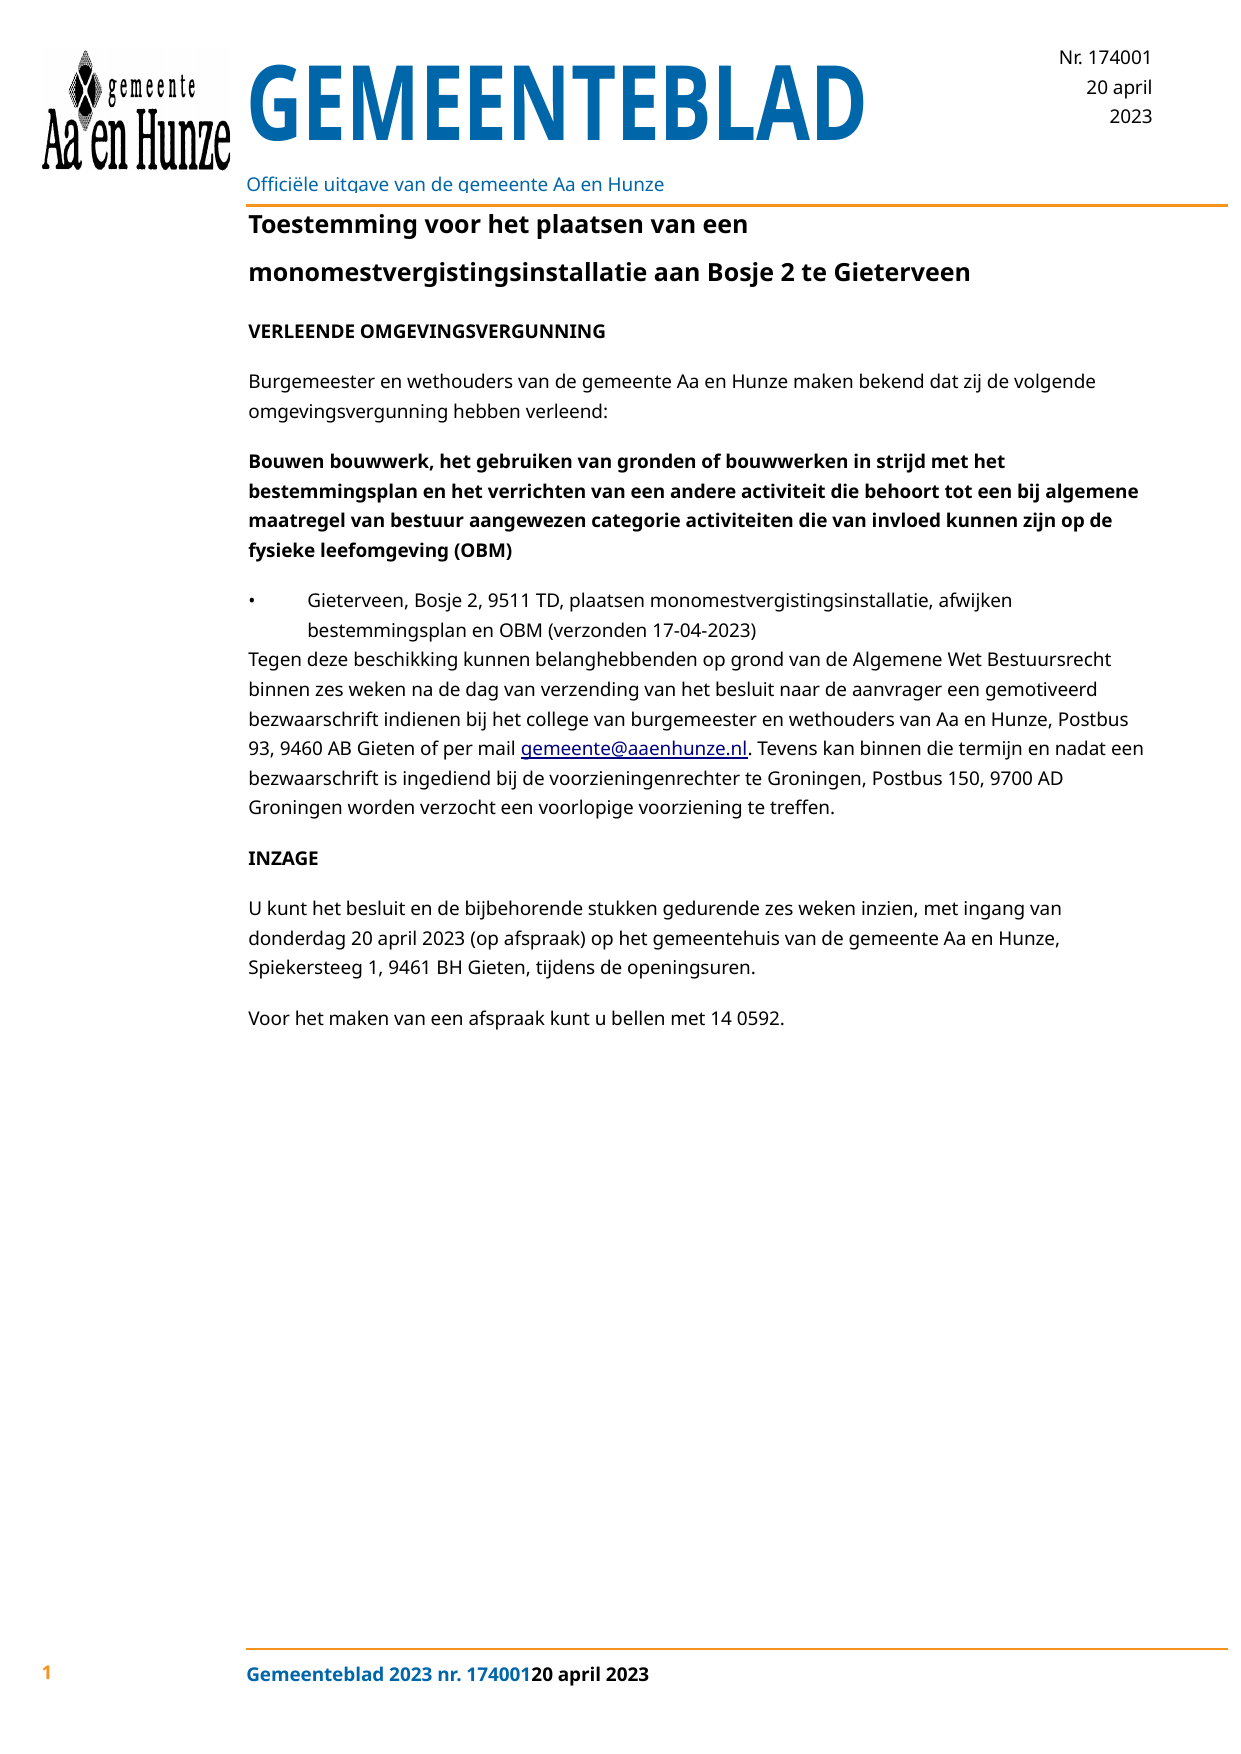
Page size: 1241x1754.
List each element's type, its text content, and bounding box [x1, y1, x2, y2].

text Burgemeester en wethouders van de gemeente Aa en Hunze maken bekend dat zij de volgende omgevingsvergunning hebben verleend: [248, 368, 1152, 424]
text Tegen deze beschikking kunnen belanghebbenden op grond van de Algemene Wet Bestuursrecht binnen zes weken na de dag van verzending van het besluit naar de aanvrager een gemotiveerd bezwaarschrift indienen bij het college van burgemeester en wethouders van Aa en Hunze, Postbus 93, 9460 AB Gieten of per mail gemeente@aaenhunze.nl. Tevens kan binnen die termijn en nadat een bezwaarschrift is ingediend bij de voorzieningenrechter te Groningen, Postbus 150, 9700 AD Groningen worden verzocht een voorlopige voorziening te treffen. [248, 647, 1152, 820]
text Voor het maken van een afspraak kunt u bellen met 14 0592. [248, 1005, 1152, 1031]
text Toestemming voor het plaatsen van een monomestvergistingsinstallatie aan Bosje 2 te Gieterveen [248, 207, 1152, 288]
text VERLEENDE OMGEVINGSVERGUNNING [248, 318, 1152, 344]
text Bouwen bouwwerk, het gebruiken van gronden of bouwwerken in strijd met het bestemmingsplan en het verrichten van een andere activiteit die behoort tot een bij algemene maatregel van bestuur aangewezen categorie activiteiten die van invloed kunnen zijn op de fysieke leefomgeving (OBM) [248, 448, 1152, 563]
text INZAGE [248, 845, 1152, 871]
text U kunt het besluit en de bijbehorende stukken gedurende zes weken inzien, met ingang van donderdag 20 april 2023 (op afspraak) op het gemeentehuis van de gemeente Aa en Hunze, Spiekersteeg 1, 9461 BH Gieten, tijdens de openingsuren. [248, 895, 1152, 980]
list Gieterveen, Bosje 2, 9511 TD, plaatsen monomestvergistingsinstallatie, afwijken bestemmingsplan en OBM (verzonden 17-04-2023) [248, 587, 1152, 643]
picture [41, 47, 231, 172]
